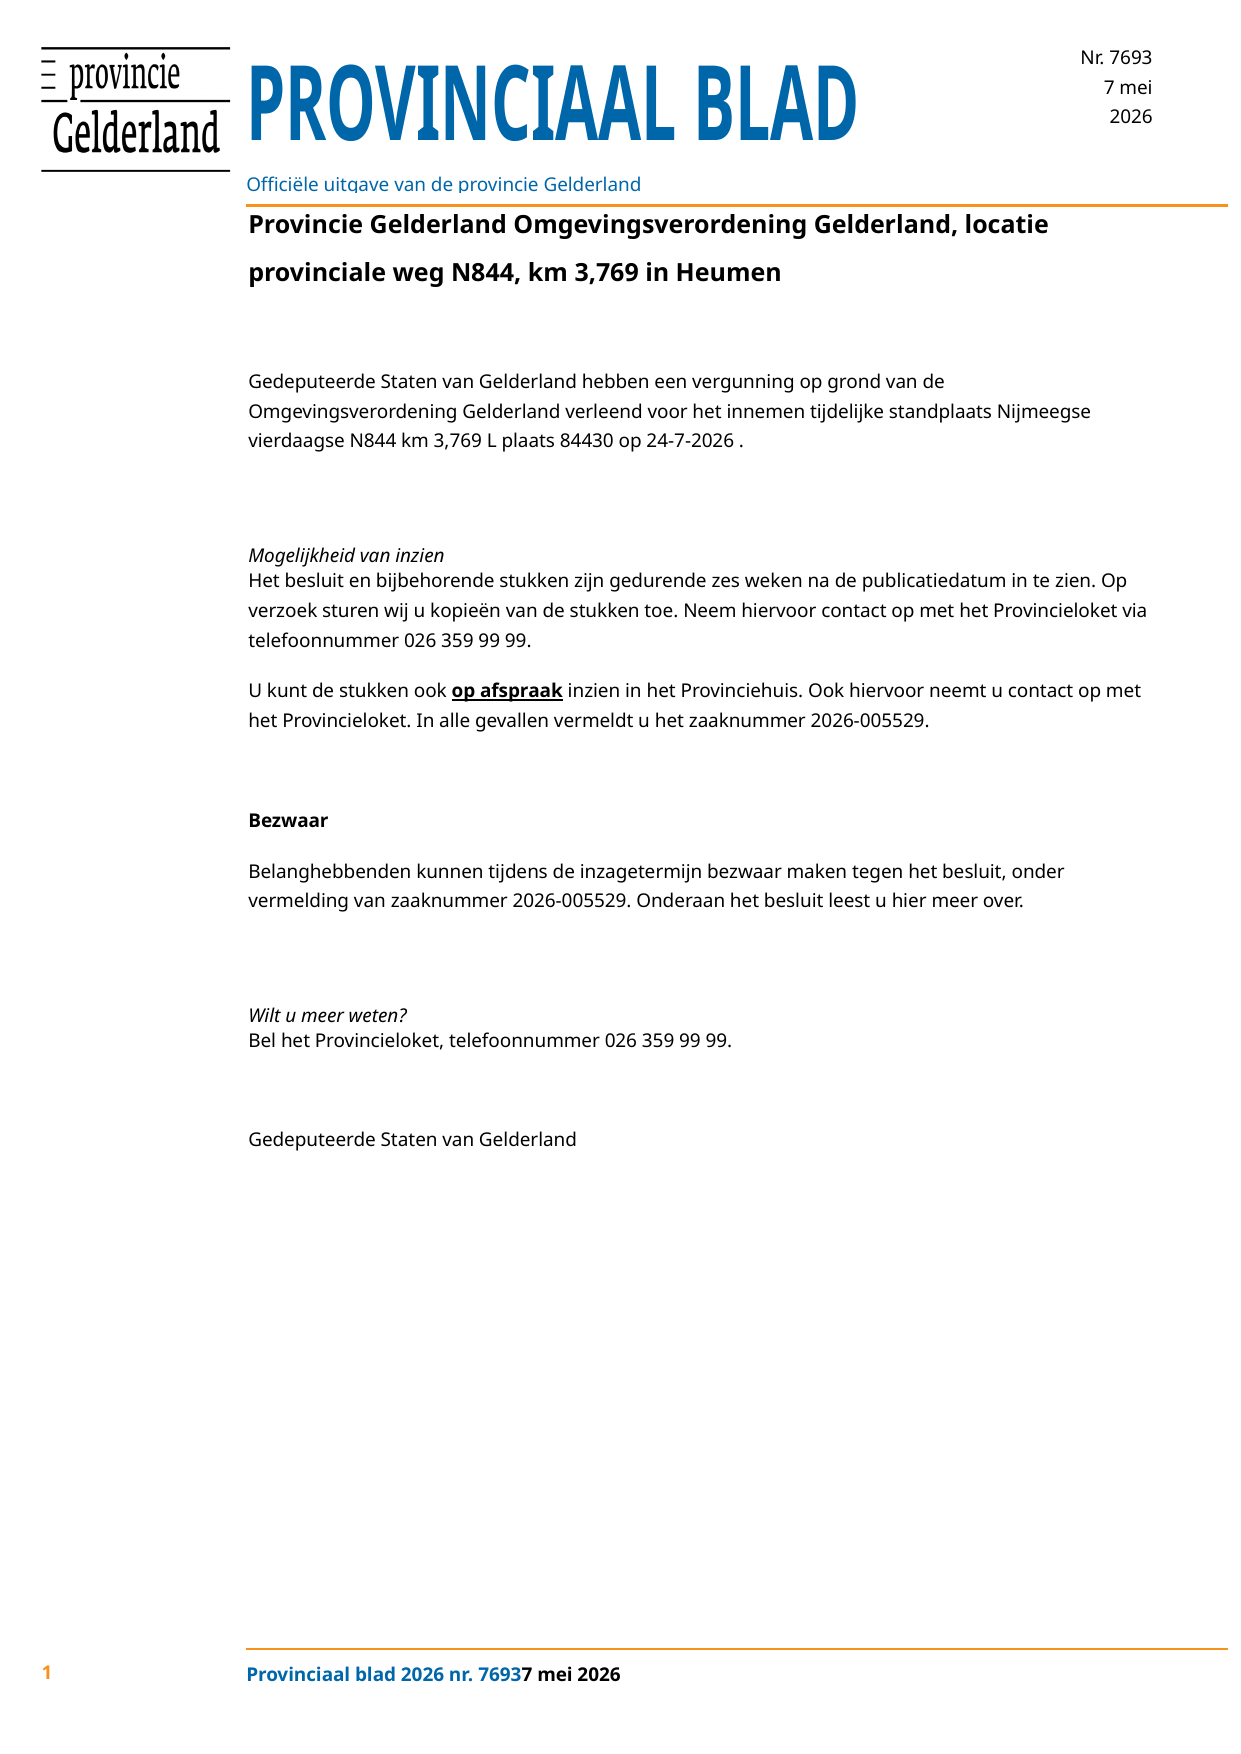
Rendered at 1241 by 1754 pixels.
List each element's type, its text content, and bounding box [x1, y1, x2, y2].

text Het besluit en bijbehorende stukken zijn gedurende zes weken na de publicatiedatum in te zien. Op verzoek sturen wij u kopieën van de stukken toe. Neem hiervoor contact op met het Provincieloket via telefoonnummer 026 359 99 99. [248, 568, 1152, 652]
text Provincie Gelderland Omgevingsverordening Gelderland, locatie provinciale weg N844, km 3,769 in Heumen [248, 207, 1152, 288]
text Wilt u meer weten? [248, 1002, 1152, 1028]
picture [41, 47, 231, 172]
text Bel het Provincieloket, telefoonnummer 026 359 99 99. [248, 1028, 1152, 1053]
text Belanghebbenden kunnen tijdens de inzagetermijn bezwaar maken tegen het besluit, onder vermelding van zaaknummer 2026-005529. Onderaan het besluit leest u hier meer over. [248, 858, 1152, 913]
text Gedeputeerde Staten van Gelderland [248, 1126, 1152, 1152]
text Bezwaar [248, 808, 1152, 833]
text Mogelijkheid van inzien [248, 542, 1152, 568]
text U kunt de stukken ook op afspraak inzien in het Provinciehuis. Ook hiervoor neemt u contact op met het Provincieloket. In alle gevallen vermeldt u het zaaknummer 2026-005529. [248, 677, 1152, 732]
text Gedeputeerde Staten van Gelderland hebben een vergunning op grond van de Omgevingsverordening Gelderland verleend voor het innemen tijdelijke standplaats Nijmeegse vierdaagse N844 km 3,769 L plaats 84430 op 24-7-2026 . [248, 368, 1152, 453]
